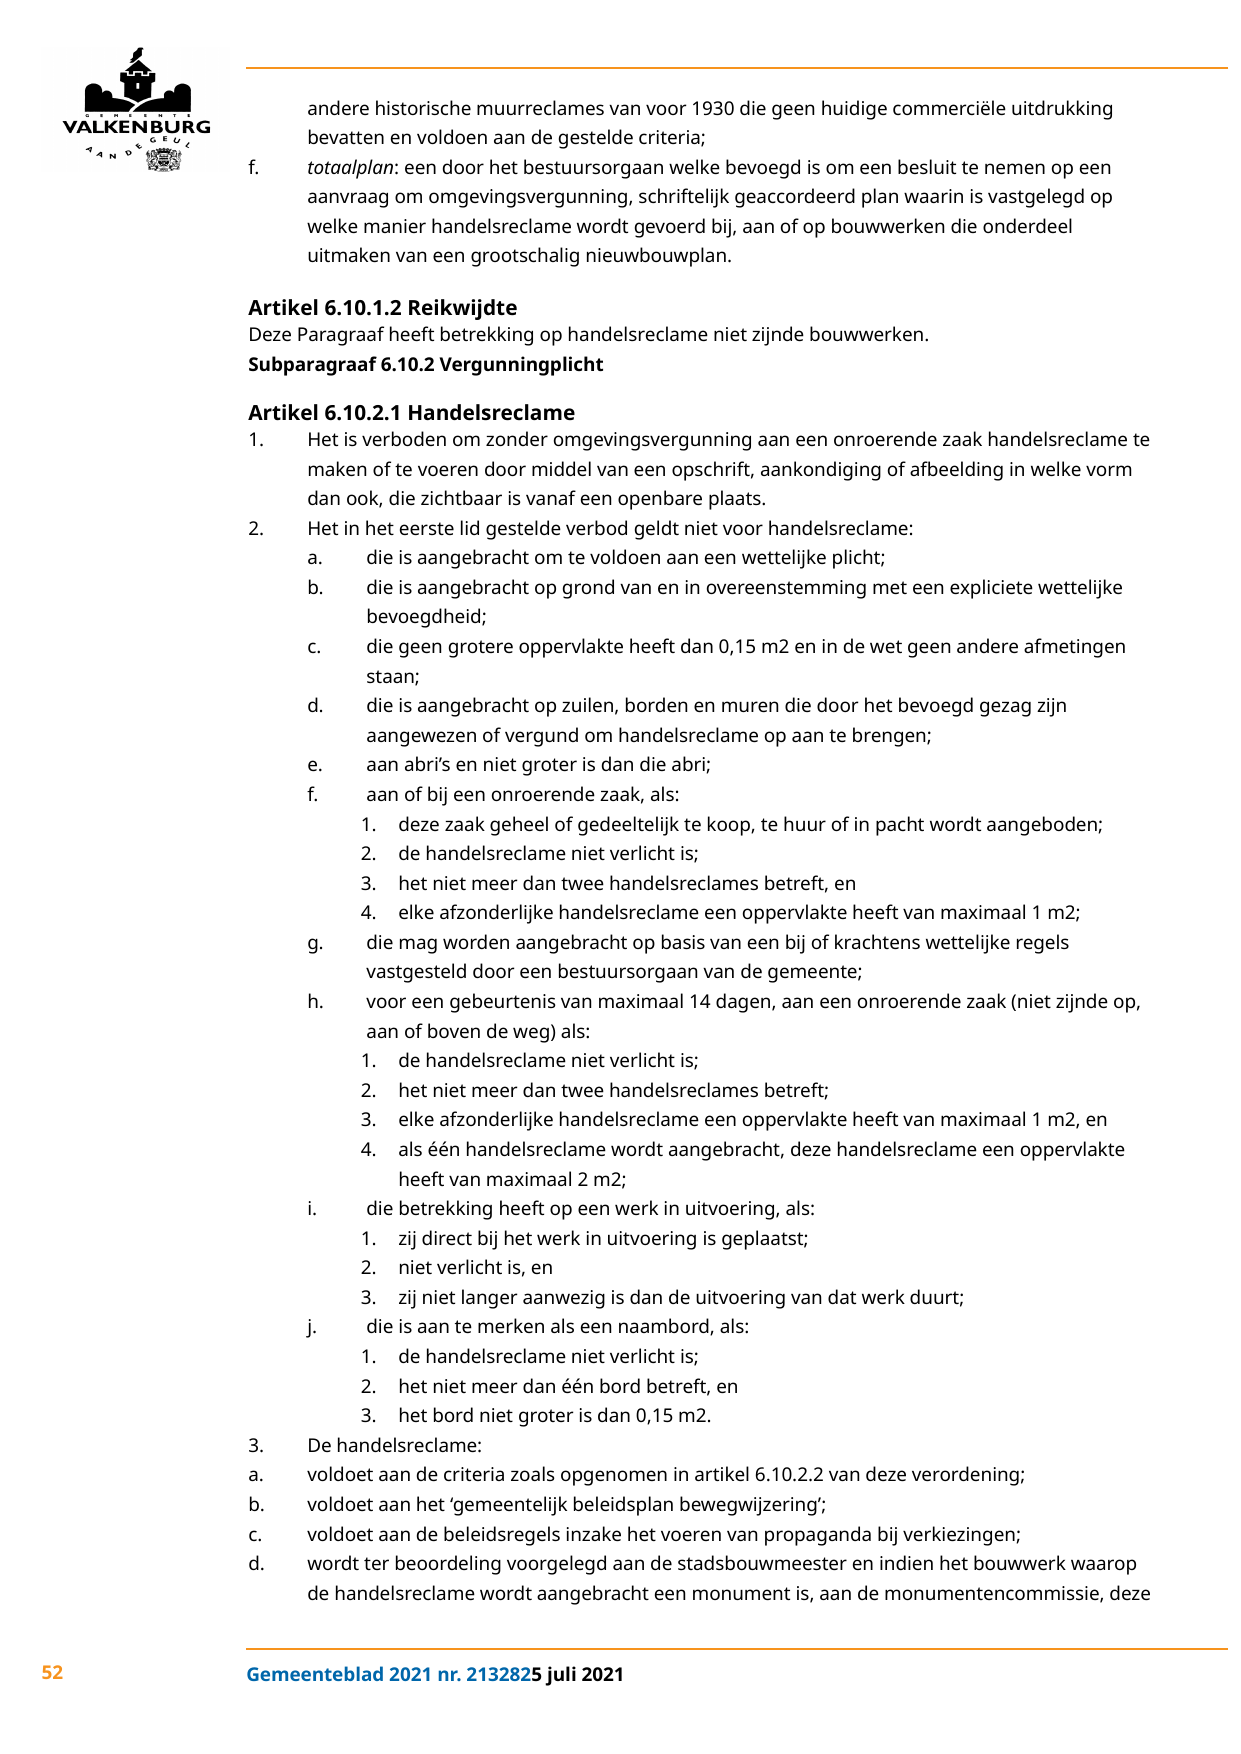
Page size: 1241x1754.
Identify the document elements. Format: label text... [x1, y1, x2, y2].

list de handelsreclame niet verlicht is; [361, 1047, 1152, 1073]
list voldoet aan de beleidsregels inzake het voeren van propaganda bij verkiezingen; [248, 1521, 1152, 1546]
list die betrekking heeft op een werk in uitvoering, als: [307, 1195, 1152, 1221]
list voor een gebeurtenis van maximaal 14 dagen, aan een onroerende zaak (niet zijnde op, aan of boven de weg) als: [307, 988, 1152, 1043]
list als één handelsreclame wordt aangebracht, deze handelsreclame een oppervlakte heeft van maximaal 2 m2; [361, 1136, 1152, 1191]
list het niet meer dan twee handelsreclames betreft; [361, 1077, 1152, 1103]
text Subparagraaf 6.10.2 Vergunningplicht [248, 351, 1152, 377]
list die is aangebracht op zuilen, borden en muren die door het bevoegd gezag zijn aangewezen of vergund om handelsreclame op aan te brengen; [307, 692, 1152, 748]
list totaalplan: een door het bestuursorgaan welke bevoegd is om een besluit te nemen op een aanvraag om omgevingsvergunning, schriftelijk geaccordeerd plan waarin is vastgelegd op welke manier handelsreclame wordt gevoerd bij, aan of op bouwwerken die onderdeel uitmaken van een grootschalig nieuwbouwplan. [248, 154, 1152, 268]
list die is aangebracht om te voldoen aan een wettelijke plicht; [307, 544, 1152, 570]
list andere historische muurreclames van voor 1930 die geen huidige commerciële uitdrukking bevatten en voldoen aan de gestelde criteria; [248, 95, 1152, 150]
list voldoet aan de criteria zoals opgenomen in artikel 6.10.2.2 van deze verordening; [248, 1462, 1152, 1487]
list die geen grotere oppervlakte heeft dan 0,15 m2 en in de wet geen andere afmetingen staan; [307, 633, 1152, 688]
list aan of bij een onroerende zaak, als: [307, 781, 1152, 807]
list de handelsreclame niet verlicht is; [361, 1343, 1152, 1369]
list Het in het eerste lid gestelde verbod geldt niet voor handelsreclame: [248, 515, 1152, 541]
list die mag worden aangebracht op basis van een bij of krachtens wettelijke regels vastgesteld door een bestuursorgaan van de gemeente; [307, 929, 1152, 984]
picture [41, 47, 231, 172]
list elke afzonderlijke handelsreclame een oppervlakte heeft van maximaal 1 m2, en [361, 1107, 1152, 1132]
list niet verlicht is, en [361, 1254, 1152, 1280]
list wordt ter beoordeling voorgelegd aan de stadsbouwmeester en indien het bouwwerk waarop de handelsreclame wordt aangebracht een monument is, aan de monumentencommissie, deze [248, 1550, 1152, 1606]
list zij niet langer aanwezig is dan de uitvoering van dat werk duurt; [361, 1284, 1152, 1310]
list Het is verboden om zonder omgevingsvergunning aan een onroerende zaak handelsreclame te maken of te voeren door middel van een opschrift, aankondiging of afbeelding in welke vorm dan ook, die zichtbaar is vanaf een openbare plaats. [248, 426, 1152, 511]
list De handelsreclame: [248, 1432, 1152, 1458]
list elke afzonderlijke handelsreclame een oppervlakte heeft van maximaal 1 m2; [361, 899, 1152, 925]
text Artikel 6.10.2.1 Handelsreclame [248, 398, 1152, 426]
list de handelsreclame niet verlicht is; [361, 840, 1152, 866]
list aan abri’s en niet groter is dan die abri; [307, 752, 1152, 777]
list het bord niet groter is dan 0,15 m2. [361, 1402, 1152, 1428]
text Deze Paragraaf heeft betrekking op handelsreclame niet zijnde bouwwerken. [248, 322, 1152, 347]
list die is aangebracht op grond van en in overeenstemming met een expliciete wettelijke bevoegdheid; [307, 574, 1152, 629]
list het niet meer dan twee handelsreclames betreft, en [361, 870, 1152, 896]
list zij direct bij het werk in uitvoering is geplaatst; [361, 1225, 1152, 1251]
list deze zaak geheel of gedeeltelijk te koop, te huur of in pacht wordt aangeboden; [361, 811, 1152, 836]
list het niet meer dan één bord betreft, en [361, 1373, 1152, 1398]
list die is aan te merken als een naambord, als: [307, 1314, 1152, 1339]
text Artikel 6.10.1.2 Reikwijdte [248, 293, 1152, 322]
list voldoet aan het ‘gemeentelijk beleidsplan bewegwijzering’; [248, 1491, 1152, 1517]
